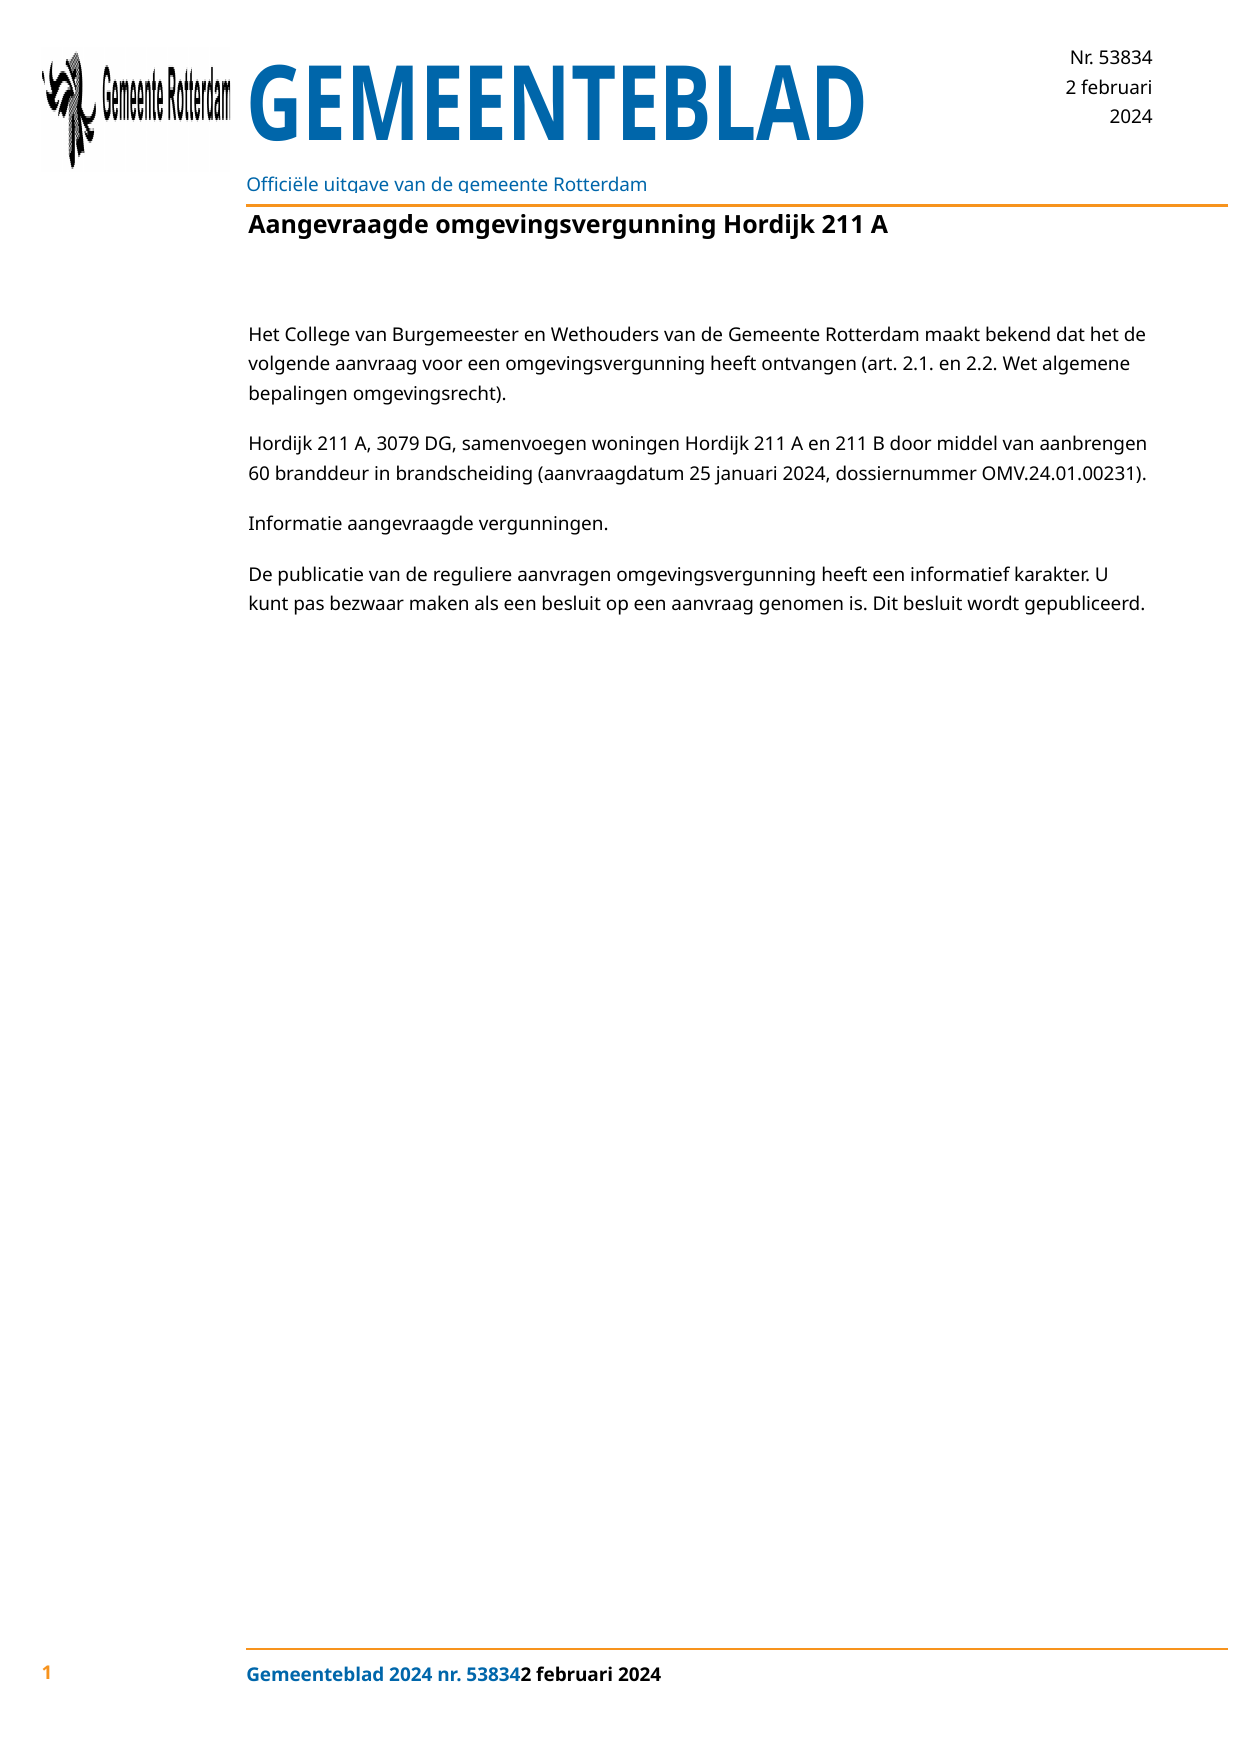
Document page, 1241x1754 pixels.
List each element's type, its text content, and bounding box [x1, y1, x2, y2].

picture [41, 47, 231, 172]
text Aangevraagde omgevingsvergunning Hordijk 211 A [248, 207, 1152, 241]
text Het College van Burgemeester en Wethouders van de Gemeente Rotterdam maakt bekend dat het de volgende aanvraag voor een omgevingsvergunning heeft ontvangen (art. 2.1. en 2.2. Wet algemene bepalingen omgevingsrecht). [248, 321, 1152, 406]
text Informatie aangevraagde vergunningen. [248, 510, 1152, 536]
text De publicatie van de reguliere aanvragen omgevingsvergunning heeft een informatief karakter. U kunt pas bezwaar maken als een besluit op een aanvraag genomen is. Dit besluit wordt gepubliceerd. [248, 561, 1152, 616]
text Hordijk 211 A, 3079 DG, samenvoegen woningen Hordijk 211 A en 211 B door middel van aanbrengen 60 branddeur in brandscheiding (aanvraagdatum 25 januari 2024, dossiernummer OMV.24.01.00231). [248, 430, 1152, 486]
